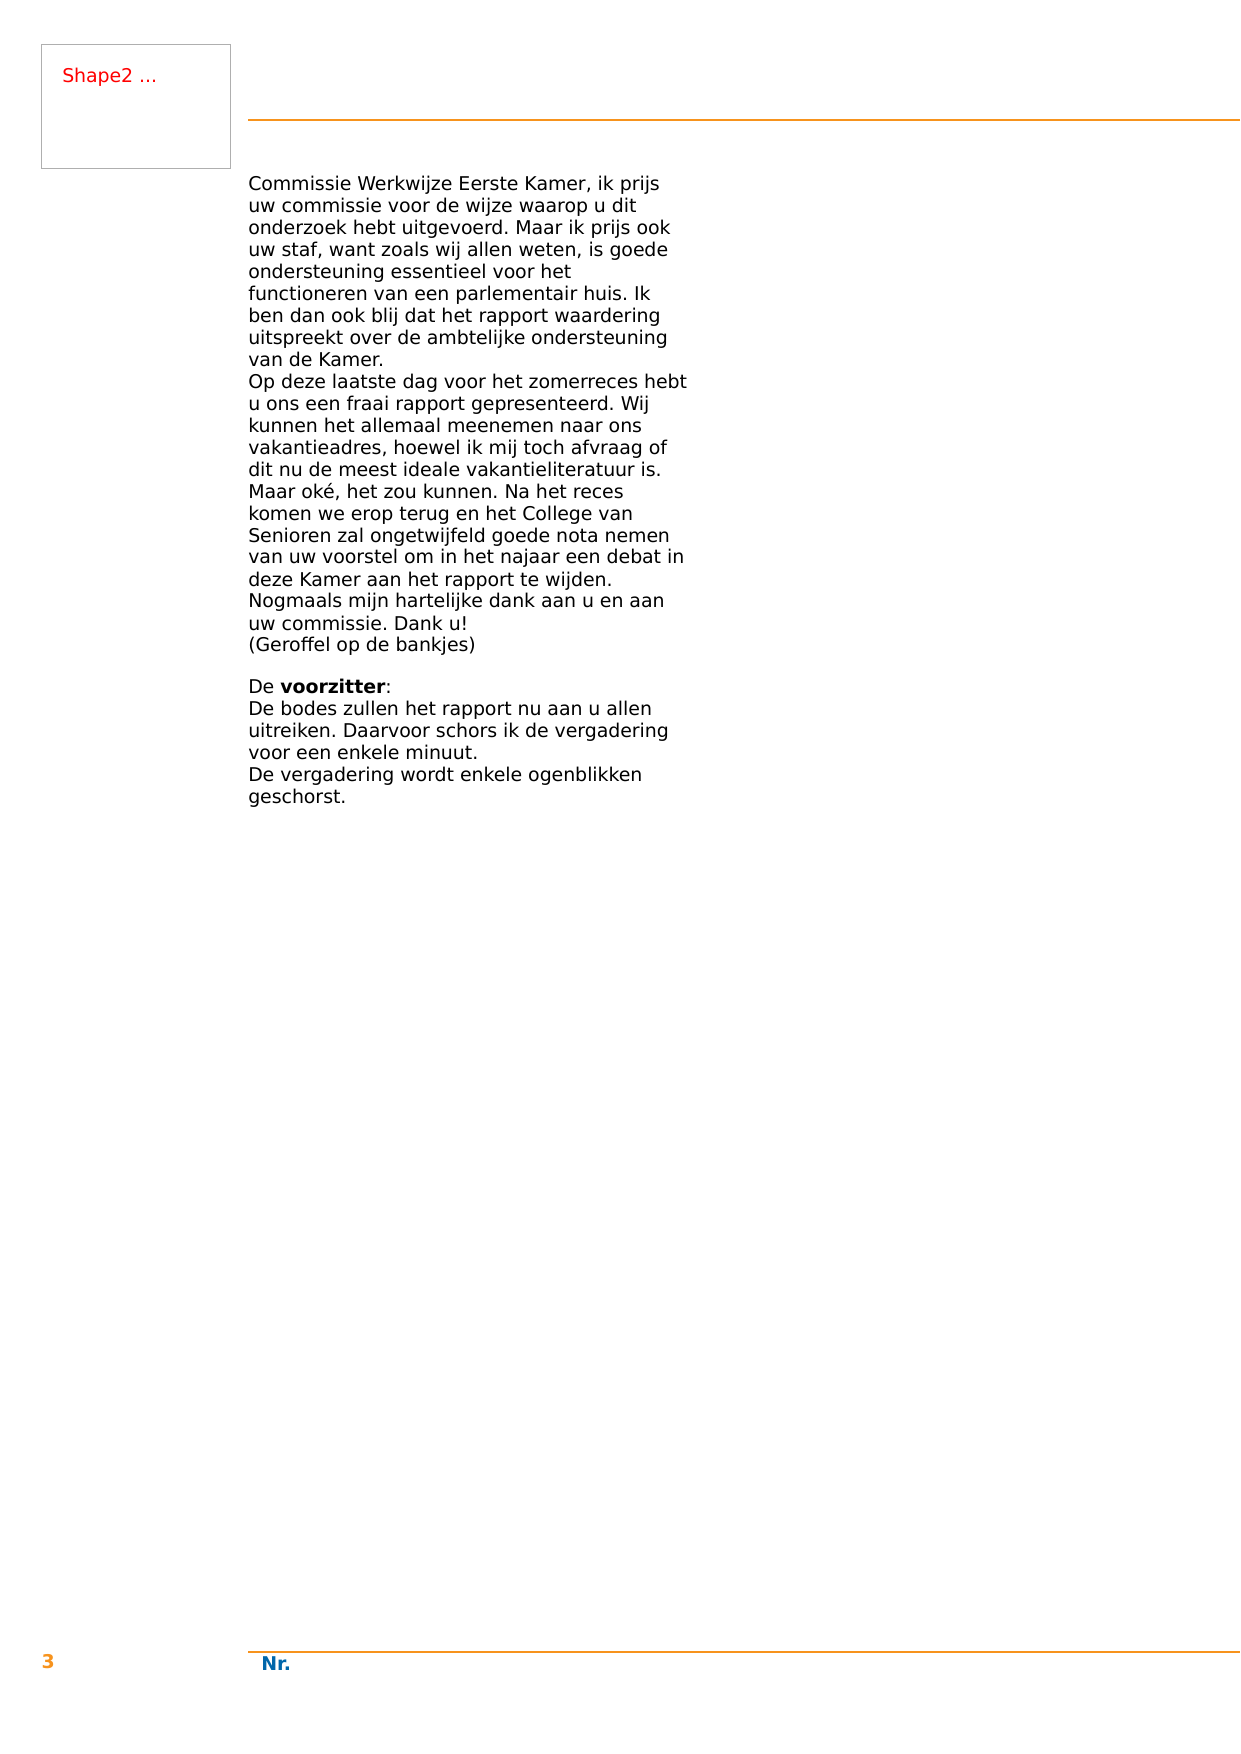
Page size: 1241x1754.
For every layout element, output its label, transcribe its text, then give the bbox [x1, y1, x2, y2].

text De voorzitter: [248, 676, 691, 698]
text De bodes zullen het rapport nu aan u allen uitreiken. Daarvoor schors ik de vergadering voor een enkele minuut. [248, 698, 691, 764]
text Op deze laatste dag voor het zomerreces hebt u ons een fraai rapport gepresenteerd. Wij kunnen het allemaal meenemen naar ons vakantieadres, hoewel ik mij toch afvraag of dit nu de meest ideale vakantieliteratuur is. Maar oké, het zou kunnen. Na het reces komen we erop terug en het College van Senioren zal ongetwijfeld goede nota nemen van uw voorstel om in het najaar een debat in deze Kamer aan het rapport te wijden. Nogmaals mijn hartelijke dank aan u en aan uw commissie. Dank u! [248, 371, 691, 634]
text De vergadering wordt enkele ogenblikken geschorst. [248, 764, 691, 808]
text (Geroffel op de bankjes) [248, 634, 691, 656]
text Commissie Werkwijze Eerste Kamer, ik prijs uw commissie voor de wijze waarop u dit onderzoek hebt uitgevoerd. Maar ik prijs ook uw staf, want zoals wij allen weten, is goede ondersteuning essentieel voor het functioneren van een parlementair huis. Ik ben dan ook blij dat het rapport waardering uitspreekt over de ambtelijke ondersteuning van de Kamer. [248, 173, 691, 371]
